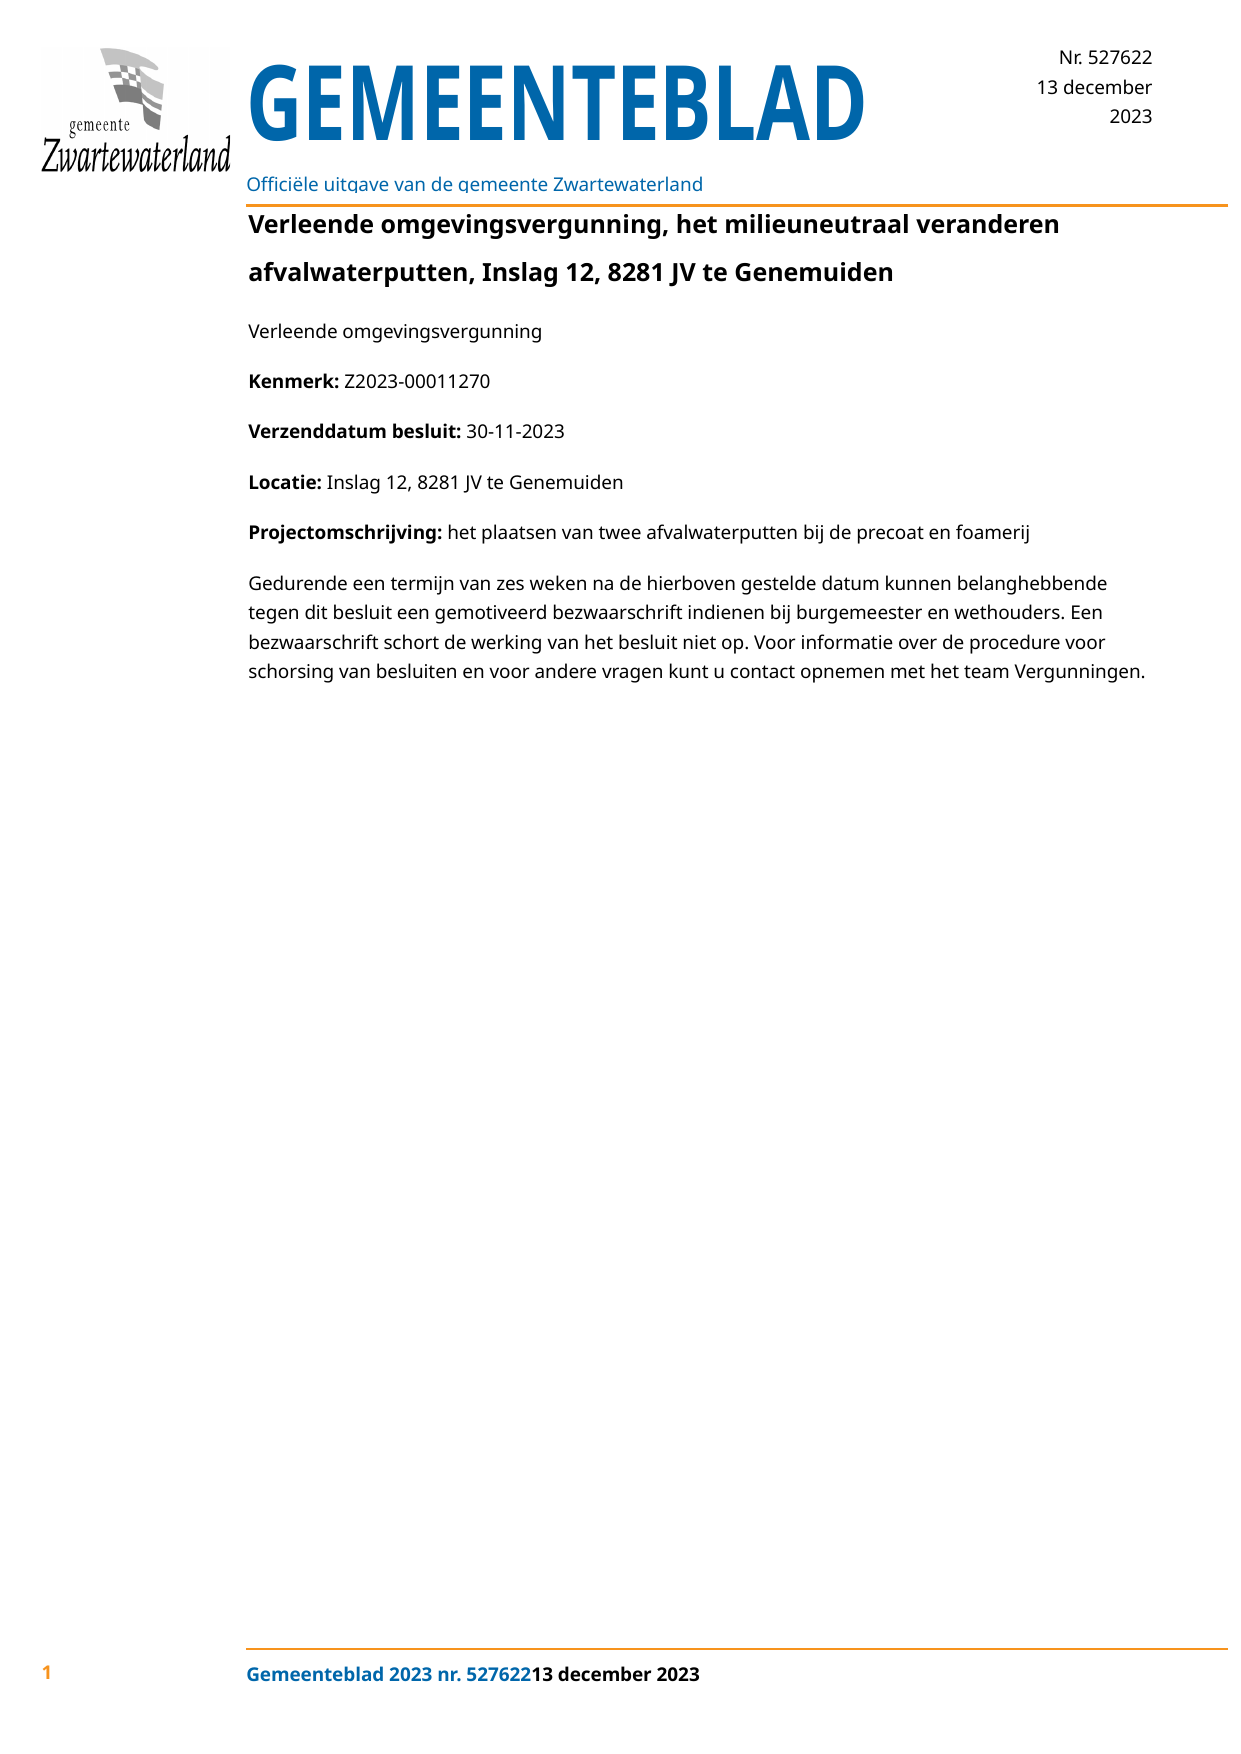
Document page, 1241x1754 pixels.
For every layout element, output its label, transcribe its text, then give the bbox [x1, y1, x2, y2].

text Locatie: Inslag 12, 8281 JV te Genemuiden [248, 469, 1152, 495]
picture [41, 47, 231, 172]
text Kenmerk: Z2023-00011270 [248, 368, 1152, 394]
text Gedurende een termijn van zes weken na de hierboven gestelde datum kunnen belanghebbende tegen dit besluit een gemotiveerd bezwaarschrift indienen bij burgemeester en wethouders. Een bezwaarschrift schort de werking van het besluit niet op. Voor informatie over de procedure voor schorsing van besluiten en voor andere vragen kunt u contact opnemen met het team Vergunningen. [248, 570, 1152, 684]
text Verzenddatum besluit: 30-11-2023 [248, 419, 1152, 444]
text Verleende omgevingsvergunning [248, 318, 1152, 344]
text Verleende omgevingsvergunning, het milieuneutraal veranderen afvalwaterputten, Inslag 12, 8281 JV te Genemuiden [248, 207, 1152, 288]
text Projectomschrijving: het plaatsen van twee afvalwaterputten bij de precoat en foamerij [248, 519, 1152, 545]
